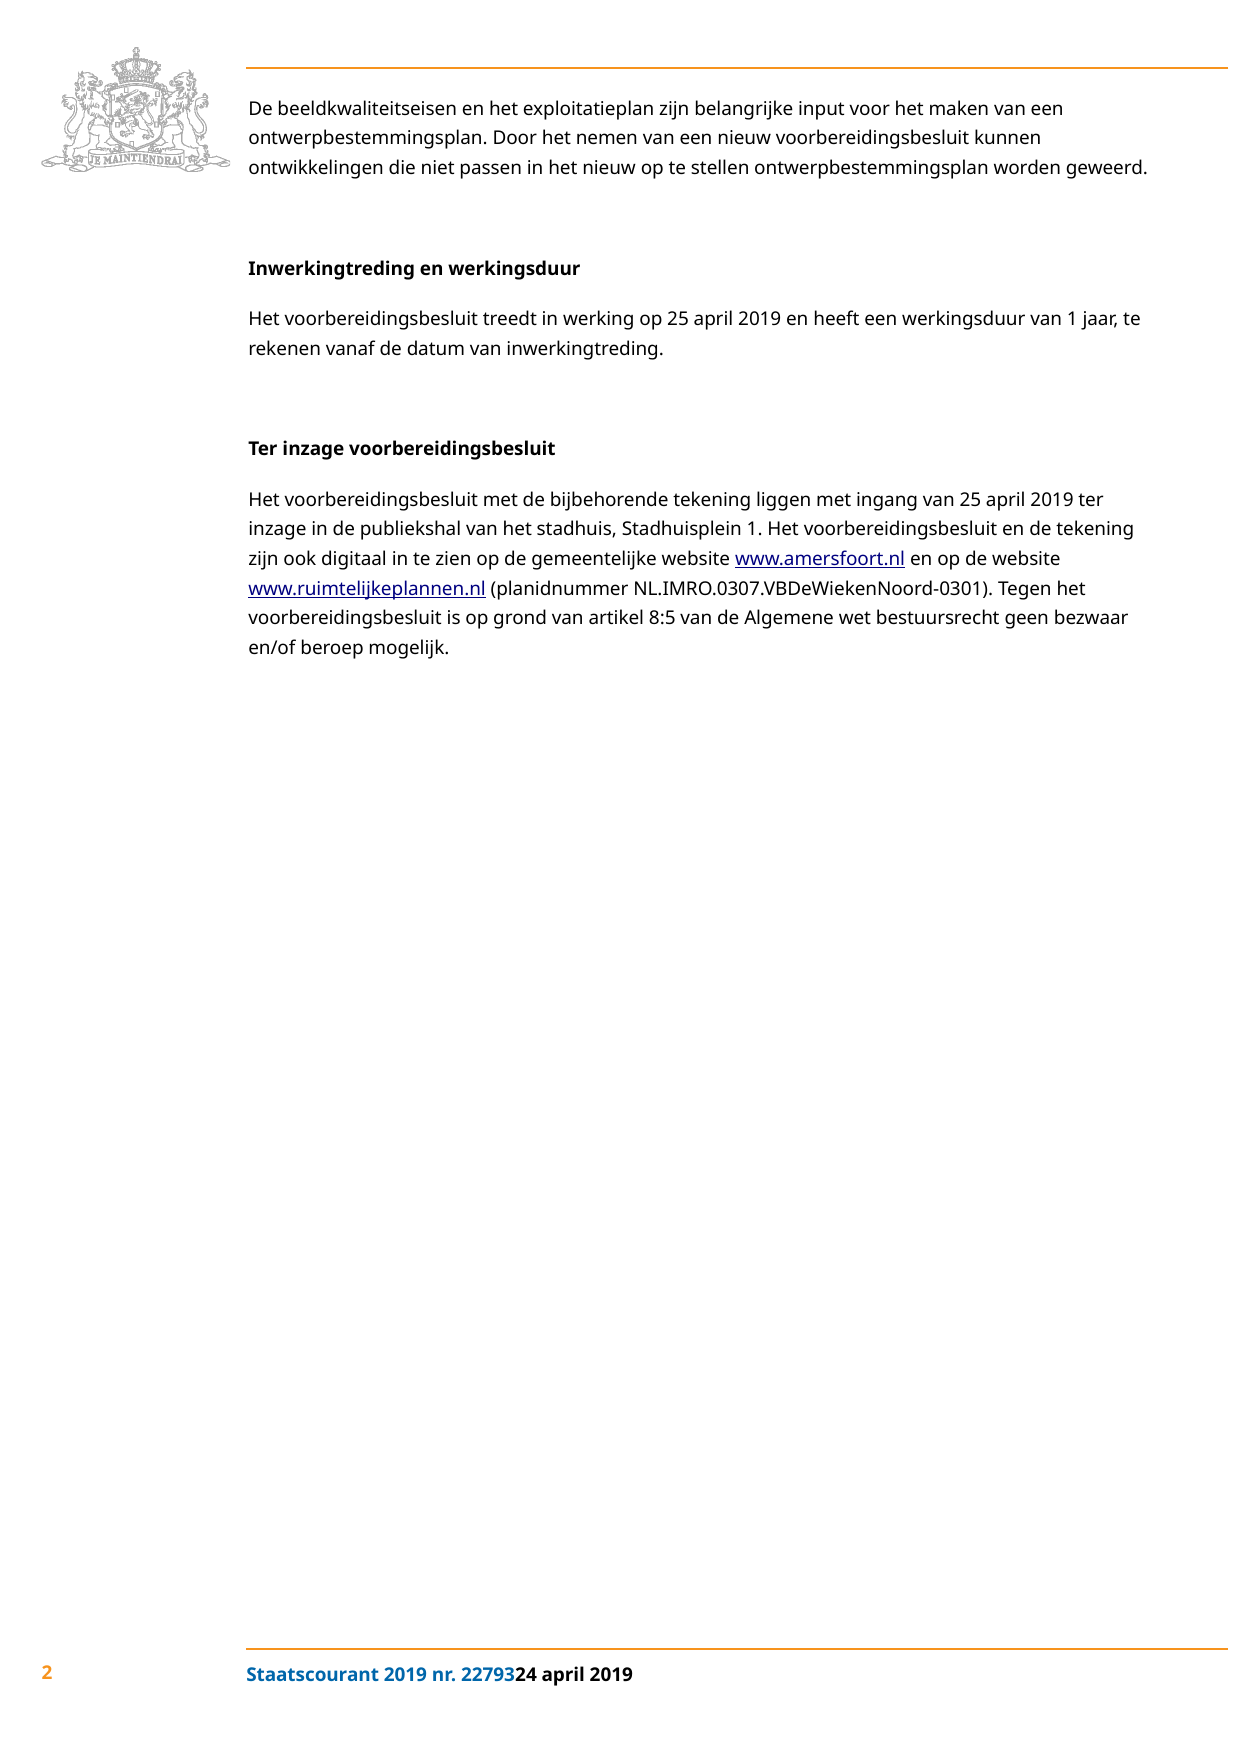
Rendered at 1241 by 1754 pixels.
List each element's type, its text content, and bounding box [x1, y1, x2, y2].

text Inwerkingtreding en werkingsduur [248, 255, 1152, 281]
text Het voorbereidingsbesluit met de bijbehorende tekening liggen met ingang van 25 april 2019 ter inzage in de publiekshal van het stadhuis, Stadhuisplein 1. Het voorbereidingsbesluit en de tekening zijn ook digitaal in te zien op de gemeentelijke website www.amersfoort.nl en op de website www.ruimtelijkeplannen.nl (planidnummer NL.IMRO.0307.VBDeWiekenNoord-0301). Tegen het voorbereidingsbesluit is op grond van artikel 8:5 van de Algemene wet bestuursrecht geen bezwaar en/of beroep mogelijk. [248, 486, 1152, 660]
text Ter inzage voorbereidingsbesluit [248, 436, 1152, 461]
text De beeldkwaliteitseisen en het exploitatieplan zijn belangrijke input voor het maken van een ontwerpbestemmingsplan. Door het nemen van een nieuw voorbereidingsbesluit kunnen ontwikkelingen die niet passen in het nieuw op te stellen ontwerpbestemmingsplan worden geweerd. [248, 95, 1152, 180]
text Het voorbereidingsbesluit treedt in werking op 25 april 2019 en heeft een werkingsduur van 1 jaar, te rekenen vanaf de datum van inwerkingtreding. [248, 305, 1152, 361]
picture [41, 47, 231, 172]
